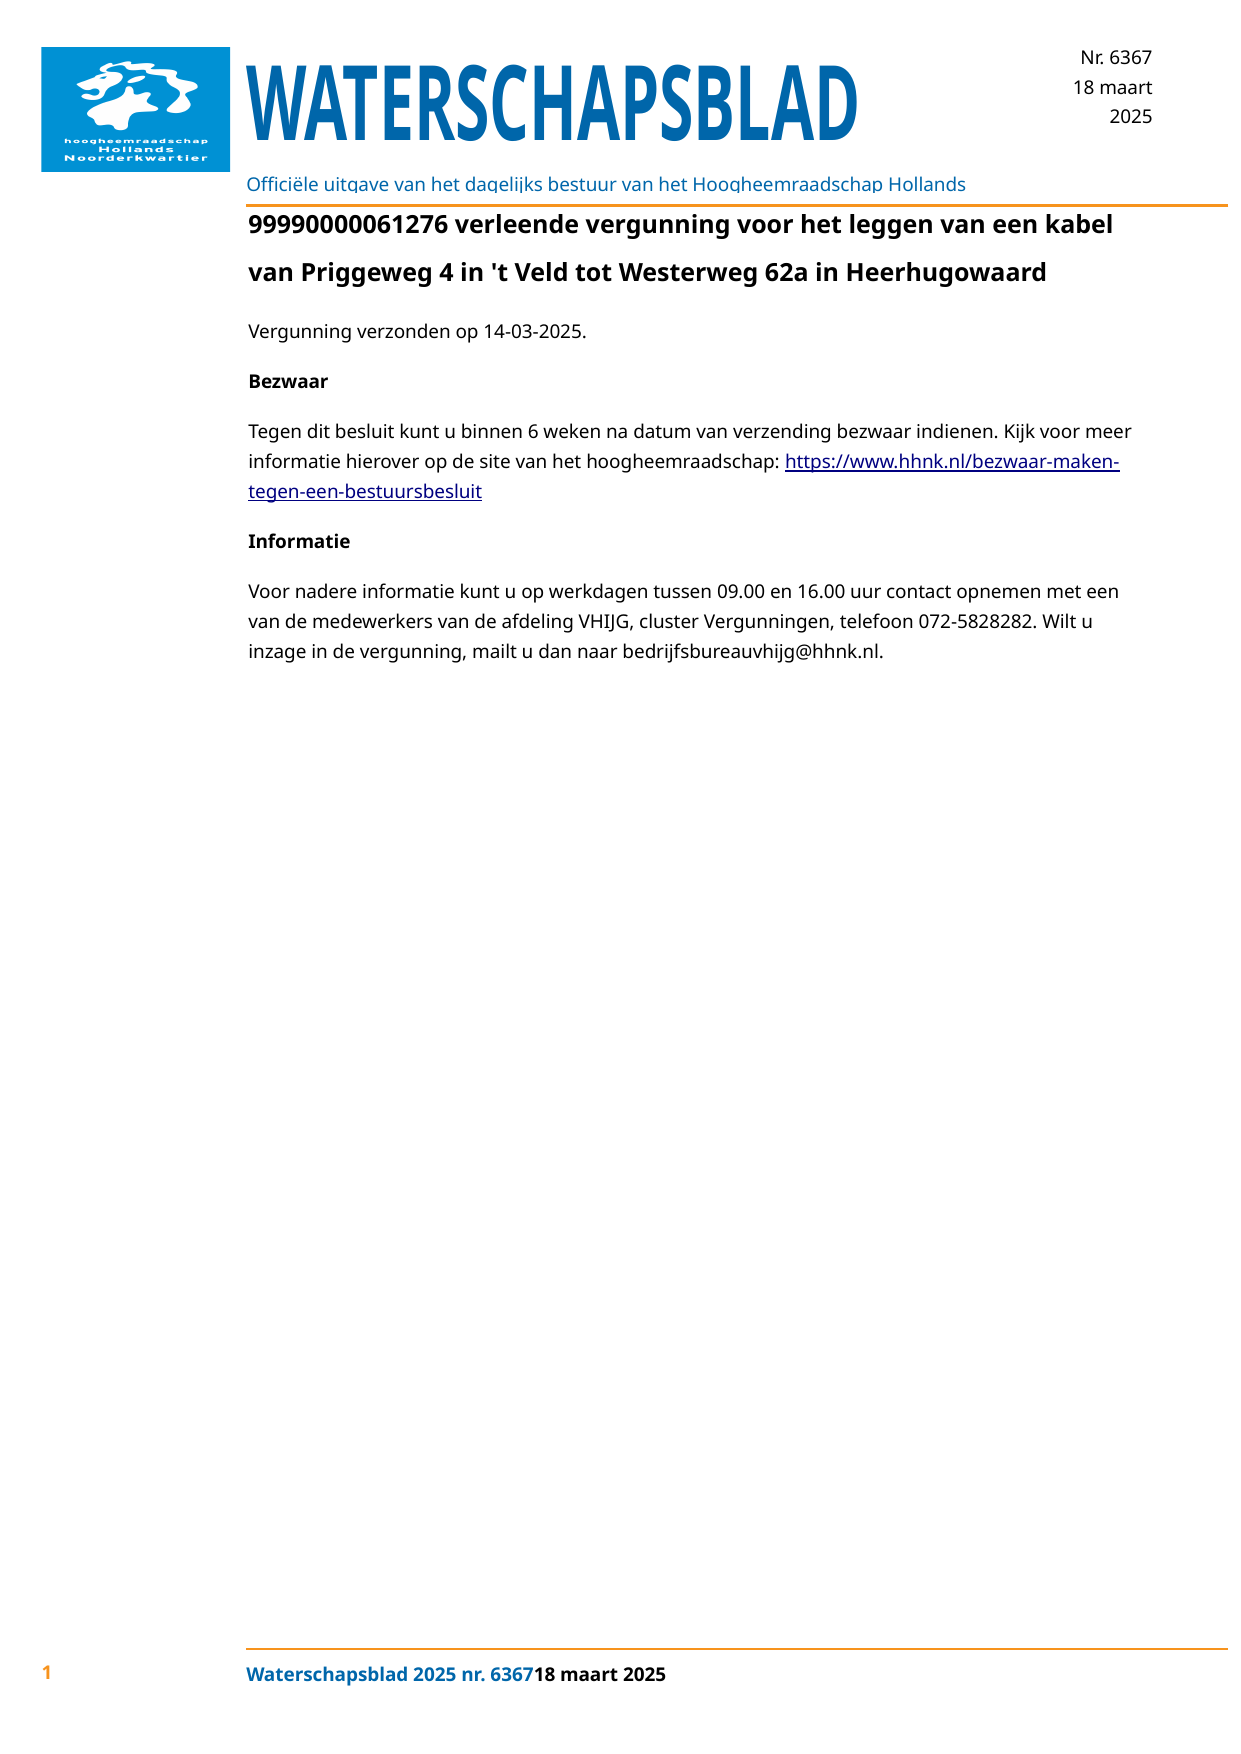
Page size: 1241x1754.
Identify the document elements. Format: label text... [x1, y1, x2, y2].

text Informatie [248, 528, 1152, 554]
picture [88, 87, 157, 130]
picture [78, 64, 122, 99]
text Voor nadere informatie kunt u op werkdagen tussen 09.00 en 16.00 uur contact opnemen met een van de medewerkers van de afdeling VHIJG, cluster Vergunningen, telefoon 072-5828282. Wilt u inzage in de vergunning, mailt u dan naar bedrijfsbureauvhijg@hhnk.nl. [248, 579, 1152, 664]
text Tegen dit besluit kunt u binnen 6 weken na datum van verzending bezwaar indienen. Kijk voor meer informatie hierover op de site van het hoogheemraadschap: https://www.hhnk.nl/bezwaar-maken-tegen-een-bestuursbesluit [248, 419, 1152, 504]
picture [118, 62, 197, 112]
text 99990000061276 verleende vergunning voor het leggen van een kabel van Priggeweg 4 in 't Veld tot Westerweg 62a in Heerhugowaard [248, 207, 1152, 288]
text Vergunning verzonden op 14-03-2025. [248, 318, 1152, 344]
text Bezwaar [248, 368, 1152, 394]
picture [129, 76, 144, 82]
